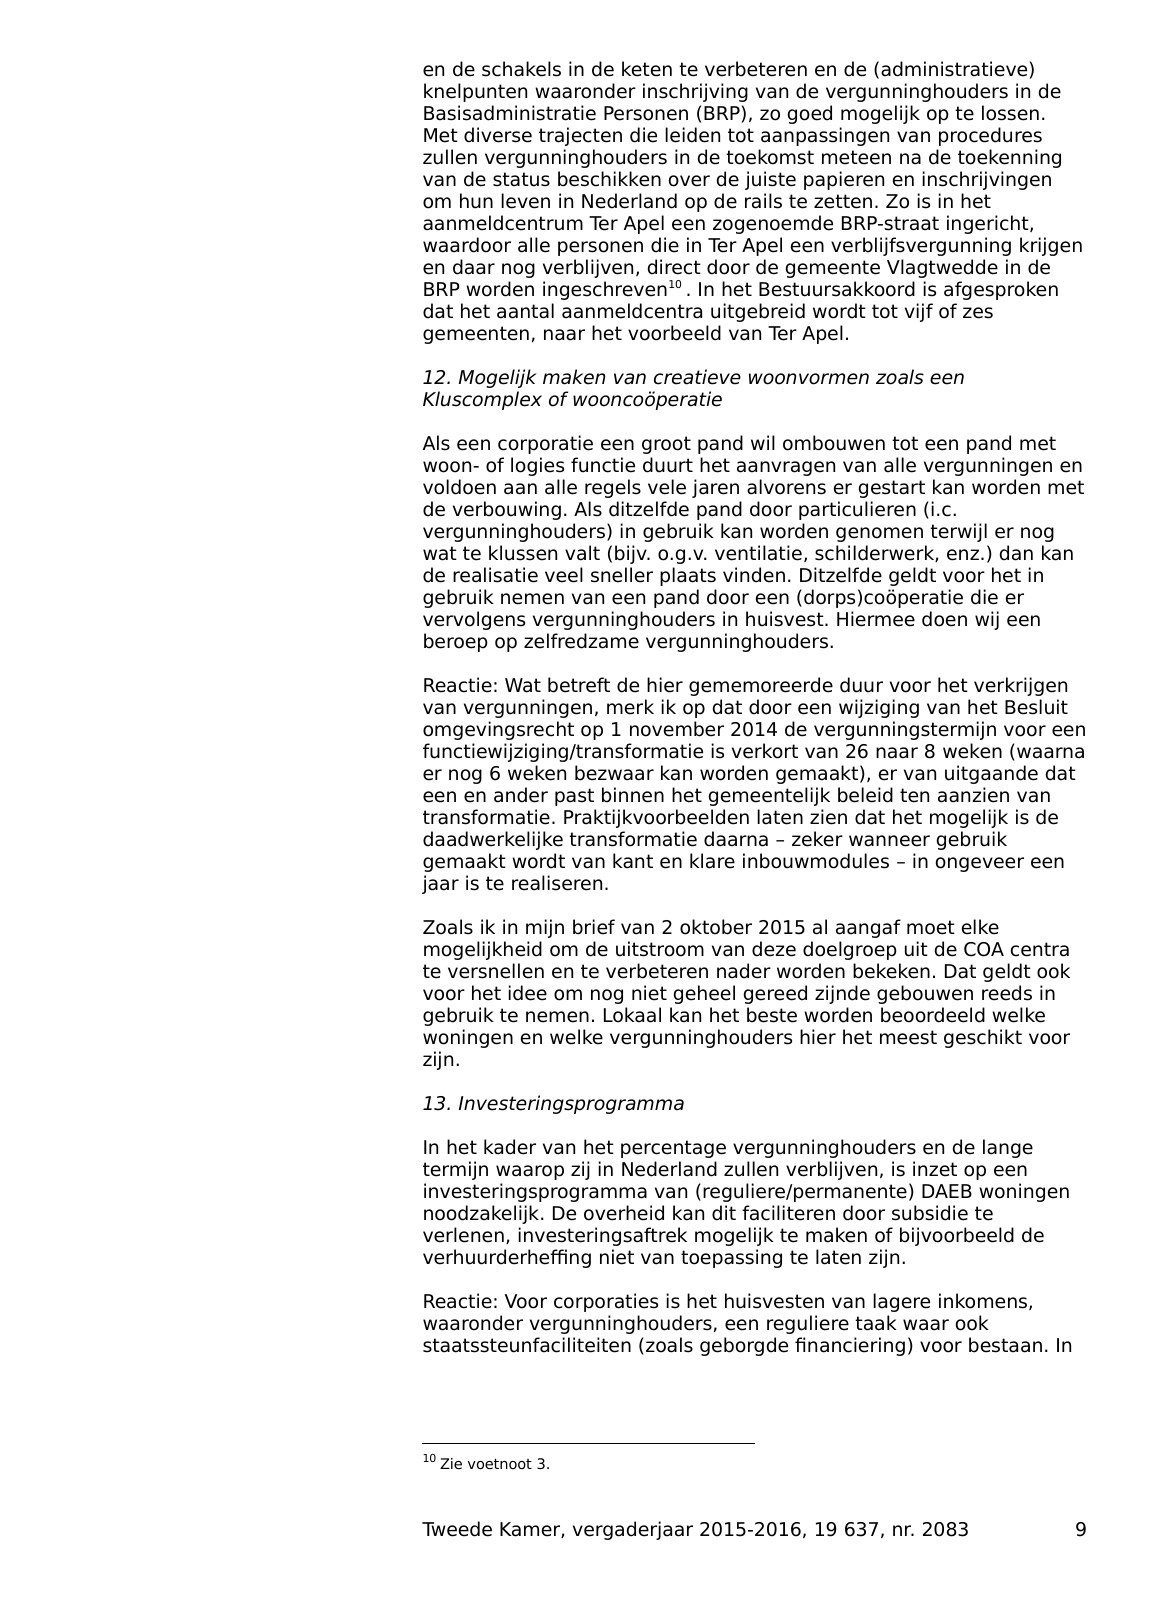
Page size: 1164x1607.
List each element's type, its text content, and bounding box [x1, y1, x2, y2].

text Als een corporatie een groot pand wil ombouwen tot een pand met woon- of logies functie duurt het aanvragen van alle vergunningen en voldoen aan alle regels vele jaren alvorens er gestart kan worden met de verbouwing. Als ditzelfde pand door particulieren (i.c. vergunninghouders) in gebruik kan worden genomen terwijl er nog wat te klussen valt (bijv. o.g.v. ventilatie, schilderwerk, enz.) dan kan de realisatie veel sneller plaats vinden. Ditzelfde geldt voor het in gebruik nemen van een pand door een (dorps)coöperatie die er vervolgens vergunninghouders in huisvest. Hiermee doen wij een beroep op zelfredzame vergunninghouders. [422, 433, 1087, 653]
subtitle 13. Investeringsprogramma [422, 1093, 1087, 1115]
text Zoals ik in mijn brief van 2 oktober 2015 al aangaf moet elke mogelijkheid om de uitstroom van deze doelgroep uit de COA centra te versnellen en te verbeteren nader worden bekeken. Dat geldt ook voor het idee om nog niet geheel gereed zijnde gebouwen reeds in gebruik te nemen. Lokaal kan het beste worden beoordeeld welke woningen en welke vergunninghouders hier het meest geschikt voor zijn. [422, 917, 1087, 1071]
text In het kader van het percentage vergunninghouders en de lange termijn waarop zij in Nederland zullen verblijven, is inzet op een investeringsprogramma van (reguliere/permanente) DAEB woningen noodzakelijk. De overheid kan dit faciliteren door subsidie te verlenen, investeringsaftrek mogelijk te maken of bijvoorbeeld de verhuurderheffing niet van toepassing te laten zijn. [422, 1137, 1087, 1269]
text en de schakels in de keten te verbeteren en de (administratieve) knelpunten waaronder inschrijving van de vergunninghouders in de Basisadministratie Personen (BRP), zo goed mogelijk op te lossen. Met diverse trajecten die leiden tot aanpassingen van procedures zullen vergunninghouders in de toekomst meteen na de toekenning van de status beschikken over de juiste papieren en inschrijvingen om hun leven in Nederland op de rails te zetten. Zo is in het aanmeldcentrum Ter Apel een zogenoemde BRP-straat ingericht, waardoor alle personen die in Ter Apel een verblijfsvergunning krijgen en daar nog verblijven, direct door de gemeente Vlagtwedde in de BRP worden ingeschreven. In het Bestuursakkoord is afgesproken dat het aantal aanmeldcentra uitgebreid wordt tot vijf of zes gemeenten, naar het voorbeeld van Ter Apel. [422, 59, 1087, 345]
subtitle 12. Mogelijk maken van creatieve woonvormen zoals een Kluscomplex of wooncoöperatie [422, 367, 1087, 411]
text Reactie: Voor corporaties is het huisvesten van lagere inkomens, waaronder vergunninghouders, een reguliere taak waar ook staatssteunfaciliteiten (zoals geborgde financiering) voor bestaan. In [422, 1291, 1087, 1357]
text Zie voetnoot 3. [422, 1452, 1087, 1474]
text Reactie: Wat betreft de hier gememoreerde duur voor het verkrijgen van vergunningen, merk ik op dat door een wijziging van het Besluit omgevingsrecht op 1 november 2014 de vergunningstermijn voor een functiewijziging/transformatie is verkort van 26 naar 8 weken (waarna er nog 6 weken bezwaar kan worden gemaakt), er van uitgaande dat een en ander past binnen het gemeentelijk beleid ten aanzien van transformatie. Praktijkvoorbeelden laten zien dat het mogelijk is de daadwerkelijke transformatie daarna – zeker wanneer gebruik gemaakt wordt van kant en klare inbouwmodules – in ongeveer een jaar is te realiseren. [422, 675, 1087, 895]
